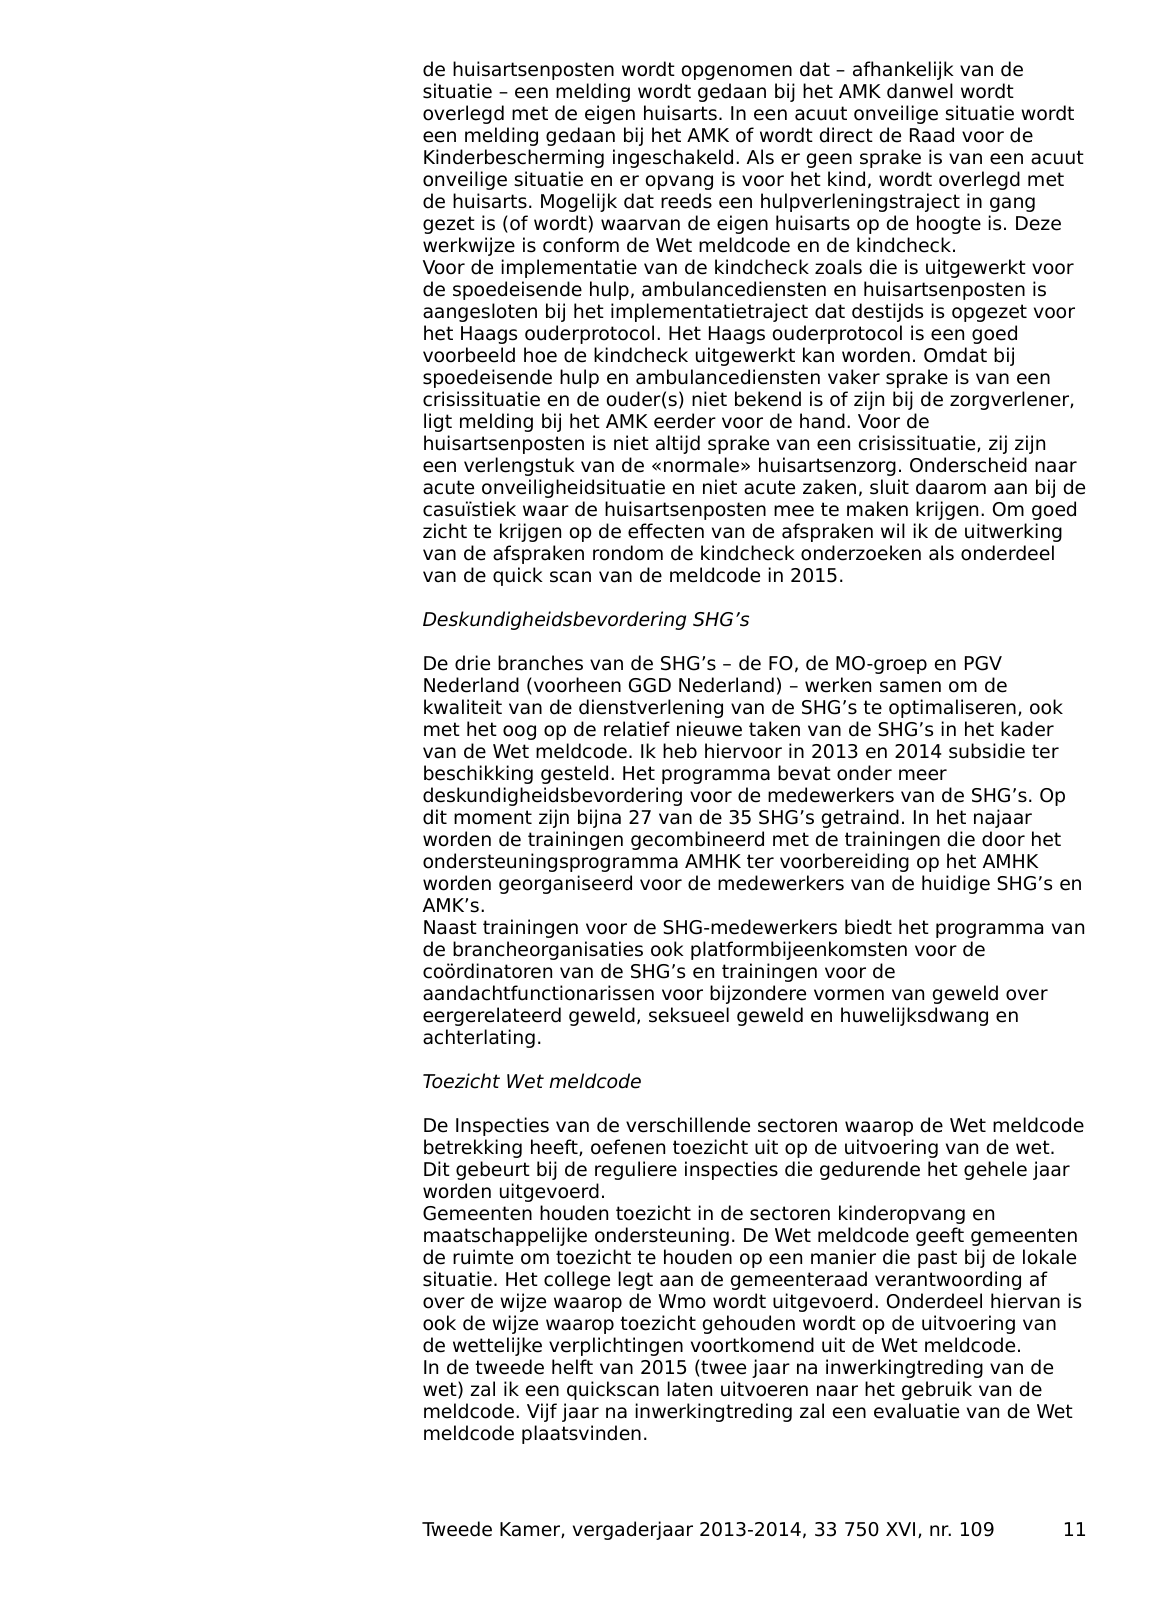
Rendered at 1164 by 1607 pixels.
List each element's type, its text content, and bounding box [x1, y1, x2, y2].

text de huisartsenposten wordt opgenomen dat – afhankelijk van de situatie – een melding wordt gedaan bij het AMK danwel wordt overlegd met de eigen huisarts. In een acuut onveilige situatie wordt een melding gedaan bij het AMK of wordt direct de Raad voor de Kinderbescherming ingeschakeld. Als er geen sprake is van een acuut onveilige situatie en er opvang is voor het kind, wordt overlegd met de huisarts. Mogelijk dat reeds een hulpverleningstraject in gang gezet is (of wordt) waarvan de eigen huisarts op de hoogte is. Deze werkwijze is conform de Wet meldcode en de kindcheck. [422, 59, 1087, 257]
text In de tweede helft van 2015 (twee jaar na inwerkingtreding van de wet) zal ik een quickscan laten uitvoeren naar het gebruik van de meldcode. Vijf jaar na inwerkingtreding zal een evaluatie van de Wet meldcode plaatsvinden. [422, 1357, 1087, 1444]
text Naast trainingen voor de SHG-medewerkers biedt het programma van de brancheorganisaties ook platformbijeenkomsten voor de coördinatoren van de SHG’s en trainingen voor de aandachtfunctionarissen voor bijzondere vormen van geweld over eergerelateerd geweld, seksueel geweld en huwelijksdwang en achterlating. [422, 917, 1087, 1048]
subtitle Deskundigheidsbevordering SHG’s [422, 609, 1087, 631]
text De drie branches van de SHG’s – de FO, de MO-groep en PGV Nederland (voorheen GGD Nederland) – werken samen om de kwaliteit van de dienstverlening van de SHG’s te optimaliseren, ook met het oog op de relatief nieuwe taken van de SHG’s in het kader van de Wet meldcode. Ik heb hiervoor in 2013 en 2014 subsidie ter beschikking gesteld. Het programma bevat onder meer deskundigheidsbevordering voor de medewerkers van de SHG’s. Op dit moment zijn bijna 27 van de 35 SHG’s getraind. In het najaar worden de trainingen gecombineerd met de trainingen die door het ondersteuningsprogramma AMHK ter voorbereiding op het AMHK worden georganiseerd voor de medewerkers van de huidige SHG’s en AMK’s. [422, 653, 1087, 917]
text Gemeenten houden toezicht in de sectoren kinderopvang en maatschappelijke ondersteuning. De Wet meldcode geeft gemeenten de ruimte om toezicht te houden op een manier die past bij de lokale situatie. Het college legt aan de gemeenteraad verantwoording af over de wijze waarop de Wmo wordt uitgevoerd. Onderdeel hiervan is ook de wijze waarop toezicht gehouden wordt op de uitvoering van de wettelijke verplichtingen voortkomend uit de Wet meldcode. [422, 1203, 1087, 1357]
text Voor de implementatie van de kindcheck zoals die is uitgewerkt voor de spoedeisende hulp, ambulancediensten en huisartsenposten is aangesloten bij het implementatietraject dat destijds is opgezet voor het Haags ouderprotocol. Het Haags ouderprotocol is een goed voorbeeld hoe de kindcheck uitgewerkt kan worden. Omdat bij spoedeisende hulp en ambulancediensten vaker sprake is van een crisissituatie en de ouder(s) niet bekend is of zijn bij de zorgverlener, ligt melding bij het AMK eerder voor de hand. Voor de huisartsenposten is niet altijd sprake van een crisissituatie, zij zijn een verlengstuk van de «normale» huisartsenzorg. Onderscheid naar acute onveiligheidsituatie en niet acute zaken, sluit daarom aan bij de casuïstiek waar de huisartsenposten mee te maken krijgen. Om goed zicht te krijgen op de effecten van de afspraken wil ik de uitwerking van de afspraken rondom de kindcheck onderzoeken als onderdeel van de quick scan van de meldcode in 2015. [422, 257, 1087, 587]
subtitle Toezicht Wet meldcode [422, 1071, 1087, 1093]
text De Inspecties van de verschillende sectoren waarop de Wet meldcode betrekking heeft, oefenen toezicht uit op de uitvoering van de wet. Dit gebeurt bij de reguliere inspecties die gedurende het gehele jaar worden uitgevoerd. [422, 1115, 1087, 1203]
